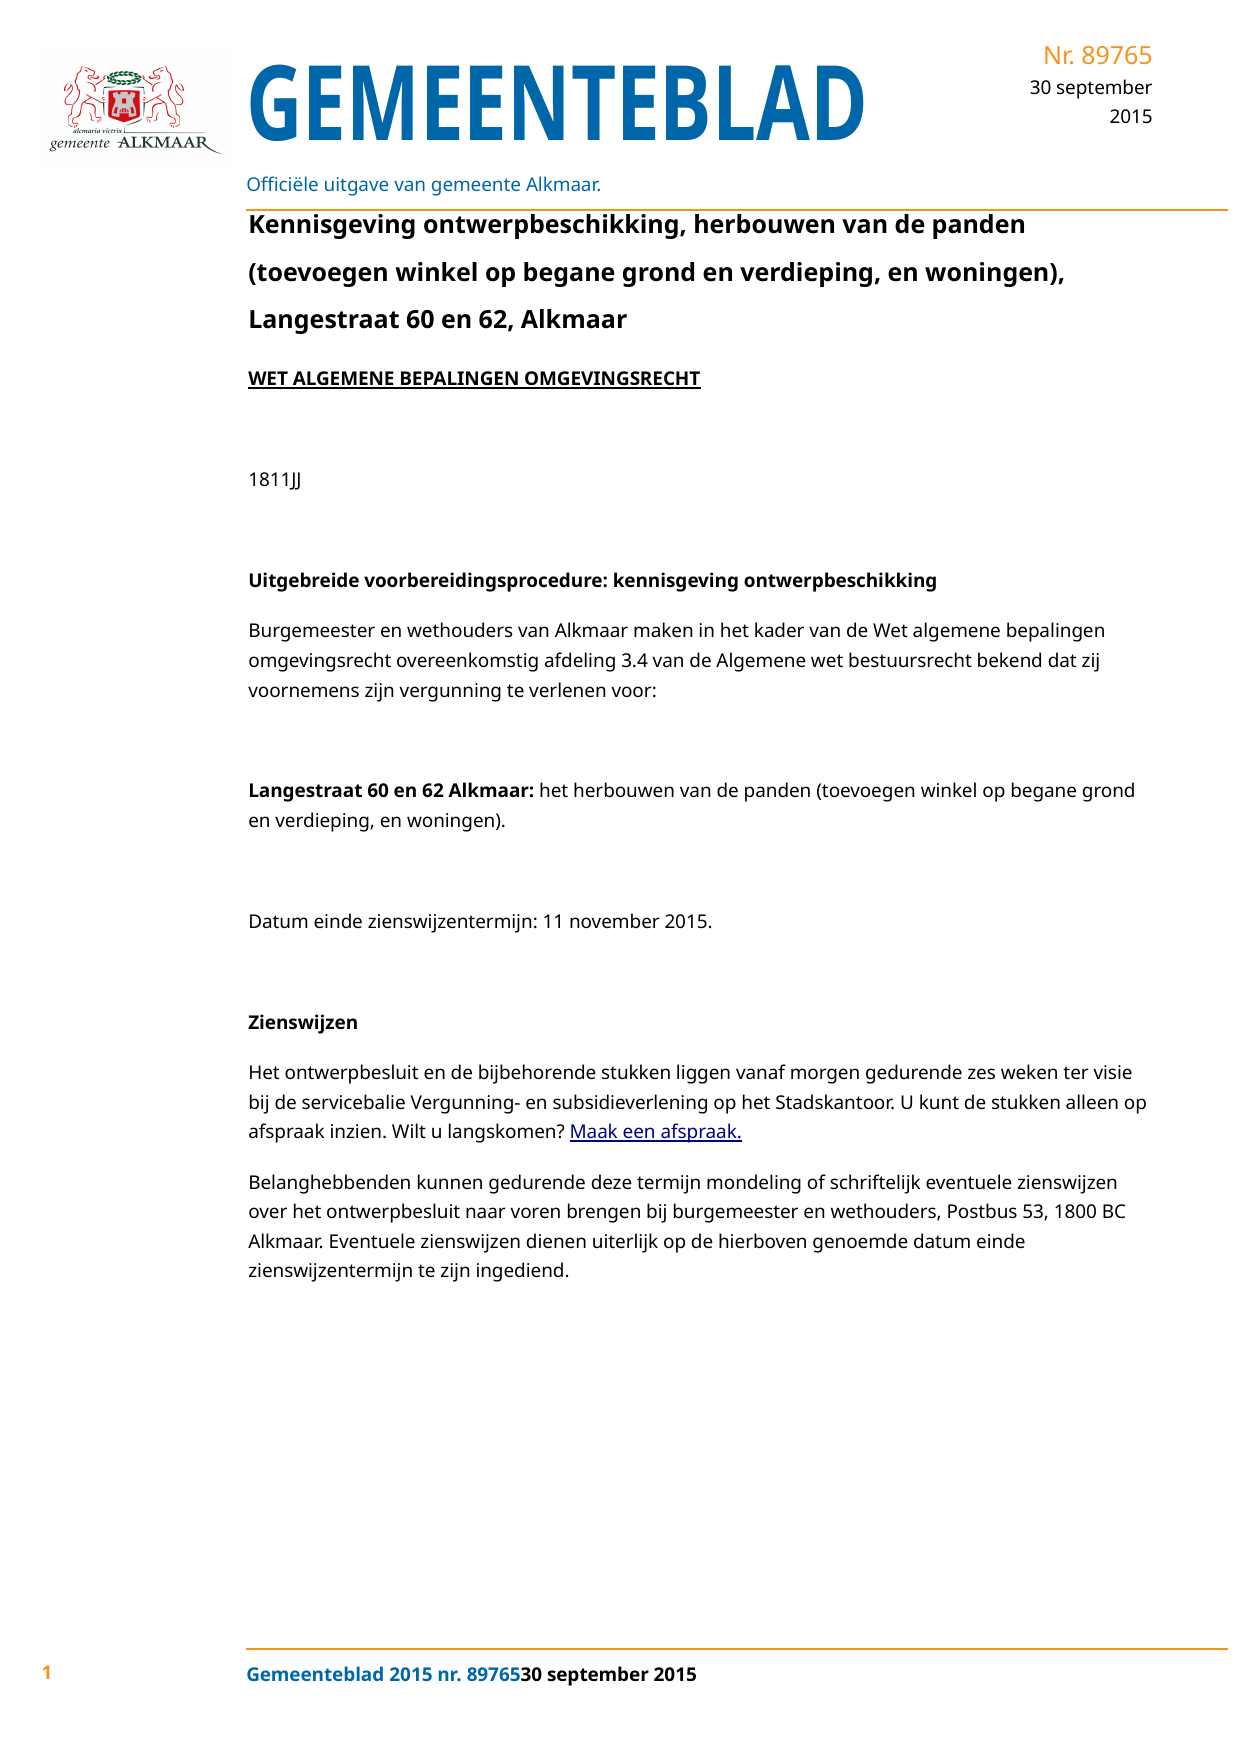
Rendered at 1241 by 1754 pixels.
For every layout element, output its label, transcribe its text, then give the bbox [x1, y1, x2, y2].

text WET ALGEMENE BEPALINGEN OMGEVINGSRECHT [248, 366, 1152, 391]
text Burgemeester en wethouders van Alkmaar maken in het kader van de Wet algemene bepalingen omgevingsrecht overeenkomstig afdeling 3.4 van de Algemene wet bestuursrecht bekend dat zij voornemens zijn vergunning te verlenen voor: [248, 618, 1152, 702]
text Langestraat 60 en 62 Alkmaar: het herbouwen van de panden (toevoegen winkel op begane grond en verdieping, en woningen). [248, 778, 1152, 833]
text Zienswijzen [248, 1009, 1152, 1034]
text Datum einde zienswijzentermijn: 11 november 2015. [248, 908, 1152, 934]
picture [41, 47, 231, 172]
text Belanghebbenden kunnen gedurende deze termijn mondeling of schriftelijk eventuele zienswijzen over het ontwerpbesluit naar voren brengen bij burgemeester en wethouders, Postbus 53, 1800 BC Alk­maar. Eventuele zienswijzen dienen uiterlijk op de hierboven genoemde datum einde zienswijzentermijn te zijn ingediend. [248, 1169, 1152, 1283]
text Het ontwerpbesluit en de bijbehorende stukken liggen vanaf morgen gedurende zes weken ter visie bij de servicebalie Vergunning- en subsidieverlening op het Stadskantoor. U kunt de stukken alleen op afspraak inzien. Wilt u langskomen? Maak een afspraak. [248, 1059, 1152, 1144]
text Kennisgeving ontwerpbeschikking, herbouwen van de panden (toevoegen winkel op begane grond en verdieping, en woningen), Langestraat 60 en 62, Alkmaar [248, 211, 1152, 336]
text 1811JJ [248, 466, 1152, 492]
text Uitgebreide voorbereidingsprocedure: kennisgeving ontwerpbeschikking [248, 567, 1152, 593]
